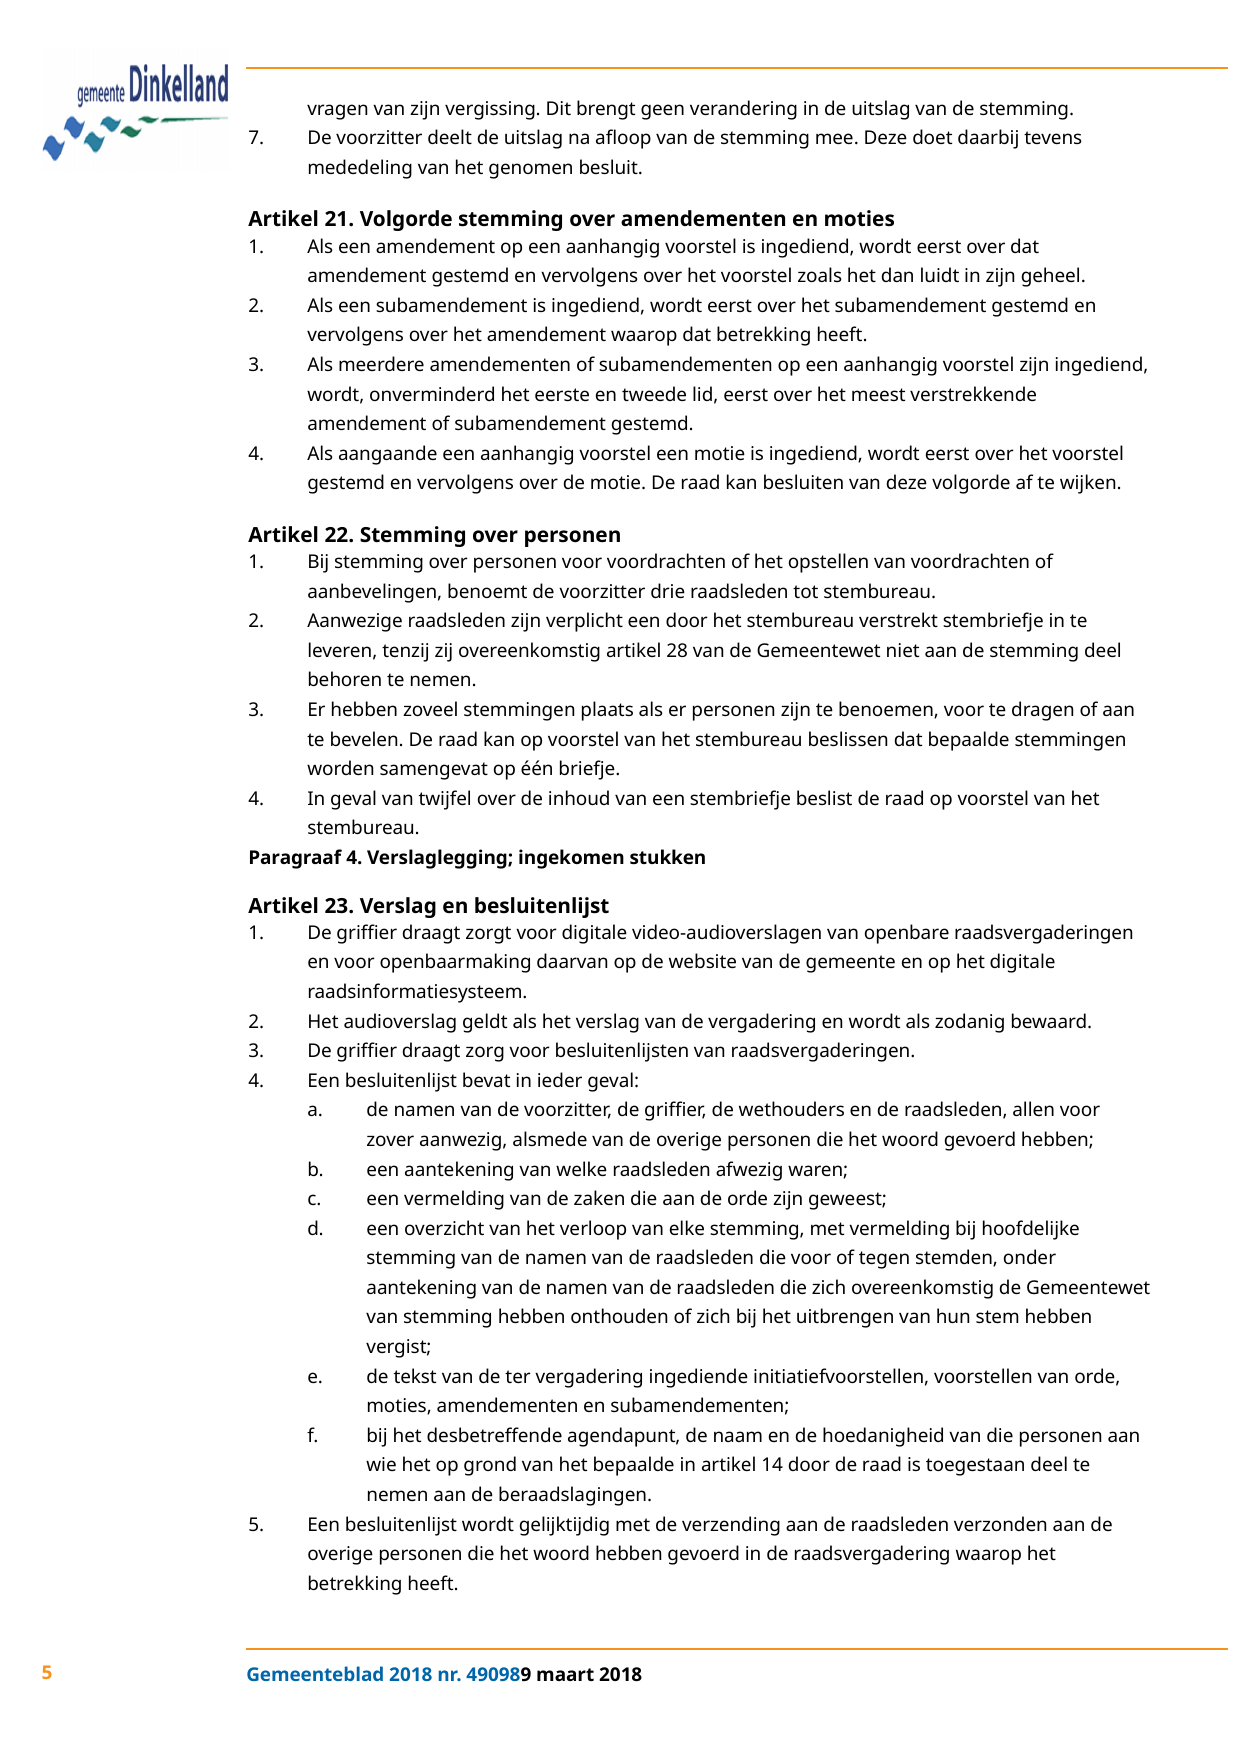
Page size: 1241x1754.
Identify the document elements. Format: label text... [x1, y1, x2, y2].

list een overzicht van het verloop van elke stemming, met vermelding bij hoofdelijke stemming van de namen van de raadsleden die voor of tegen stemden, onder aantekening van de namen van de raadsleden die zich overeenkomstig de Gemeentewet van stemming hebben onthouden of zich bij het uitbrengen van hun stem hebben vergist; [307, 1215, 1152, 1359]
list een aantekening van welke raadsleden afwezig waren; [307, 1156, 1152, 1182]
text Artikel 21. Volgorde stemming over amendementen en moties [248, 204, 1152, 233]
list Er hebben zoveel stemmingen plaats als er personen zijn te benoemen, voor te dragen of aan te bevelen. De raad kan op voorstel van het stembureau beslissen dat bepaalde stemmingen worden samengevat op één briefje. [248, 696, 1152, 781]
picture [41, 47, 231, 172]
list De voorzitter deelt de uitslag na afloop van de stemming mee. Deze doet daarbij tevens mededeling van het genomen besluit. [248, 124, 1152, 180]
list Het audioverslag geldt als het verslag van de vergadering en wordt als zodanig bewaard. [248, 1008, 1152, 1034]
list De griffier draagt zorgt voor digitale video-audioverslagen van openbare raadsvergaderingen en voor openbaarmaking daarvan op de website van de gemeente en op het digitale raadsinformatiesysteem. [248, 919, 1152, 1004]
list Een besluitenlijst wordt gelijktijdig met de verzending aan de raadsleden verzonden aan de overige personen die het woord hebben gevoerd in de raadsvergadering waarop het betrekking heeft. [248, 1511, 1152, 1596]
list bij het desbetreffende agendapunt, de naam en de hoedanigheid van die personen aan wie het op grond van het bepaalde in artikel 14 door de raad is toegestaan deel te nemen aan de beraadslagingen. [307, 1422, 1152, 1507]
list De griffier draagt zorg voor besluitenlijsten van raadsvergaderingen. [248, 1037, 1152, 1063]
text Artikel 22. Stemming over personen [248, 520, 1152, 548]
list Bij stemming over personen voor voordrachten of het opstellen van voordrachten of aanbevelingen, benoemt de voorzitter drie raadsleden tot stembureau. [248, 548, 1152, 604]
list Als meerdere amendementen of subamendementen op een aanhangig voorstel zijn ingediend, wordt, onverminderd het eerste en tweede lid, eerst over het meest verstrekkende amendement of subamendement gestemd. [248, 351, 1152, 436]
list In geval van twijfel over de inhoud van een stembriefje beslist de raad op voorstel van het stembureau. [248, 785, 1152, 840]
list vragen van zijn vergissing. Dit brengt geen verandering in de uitslag van de stemming. [248, 95, 1152, 121]
text Artikel 23. Verslag en besluitenlijst [248, 891, 1152, 919]
list de namen van de voorzitter, de griffier, de wethouders en de raadsleden, allen voor zover aanwezig, alsmede van de overige personen die het woord gevoerd hebben; [307, 1097, 1152, 1152]
list Aanwezige raadsleden zijn verplicht een door het stembureau verstrekt stembriefje in te leveren, tenzij zij overeenkomstig artikel 28 van de Gemeentewet niet aan de stemming deel behoren te nemen. [248, 607, 1152, 692]
text Paragraaf 4. Verslaglegging; ingekomen stukken [248, 844, 1152, 870]
list de tekst van de ter vergadering ingediende initiatiefvoorstellen, voorstellen van orde, moties, amendementen en subamendementen; [307, 1363, 1152, 1418]
list Een besluitenlijst bevat in ieder geval: [248, 1067, 1152, 1093]
list Als aangaande een aanhangig voorstel een motie is ingediend, wordt eerst over het voorstel gestemd en vervolgens over de motie. De raad kan besluiten van deze volgorde af te wijken. [248, 440, 1152, 495]
list een vermelding van de zaken die aan de orde zijn geweest; [307, 1185, 1152, 1211]
list Als een subamendement is ingediend, wordt eerst over het subamendement gestemd en vervolgens over het amendement waarop dat betrekking heeft. [248, 292, 1152, 347]
list Als een amendement op een aanhangig voorstel is ingediend, wordt eerst over dat amendement gestemd en vervolgens over het voorstel zoals het dan luidt in zijn geheel. [248, 233, 1152, 288]
